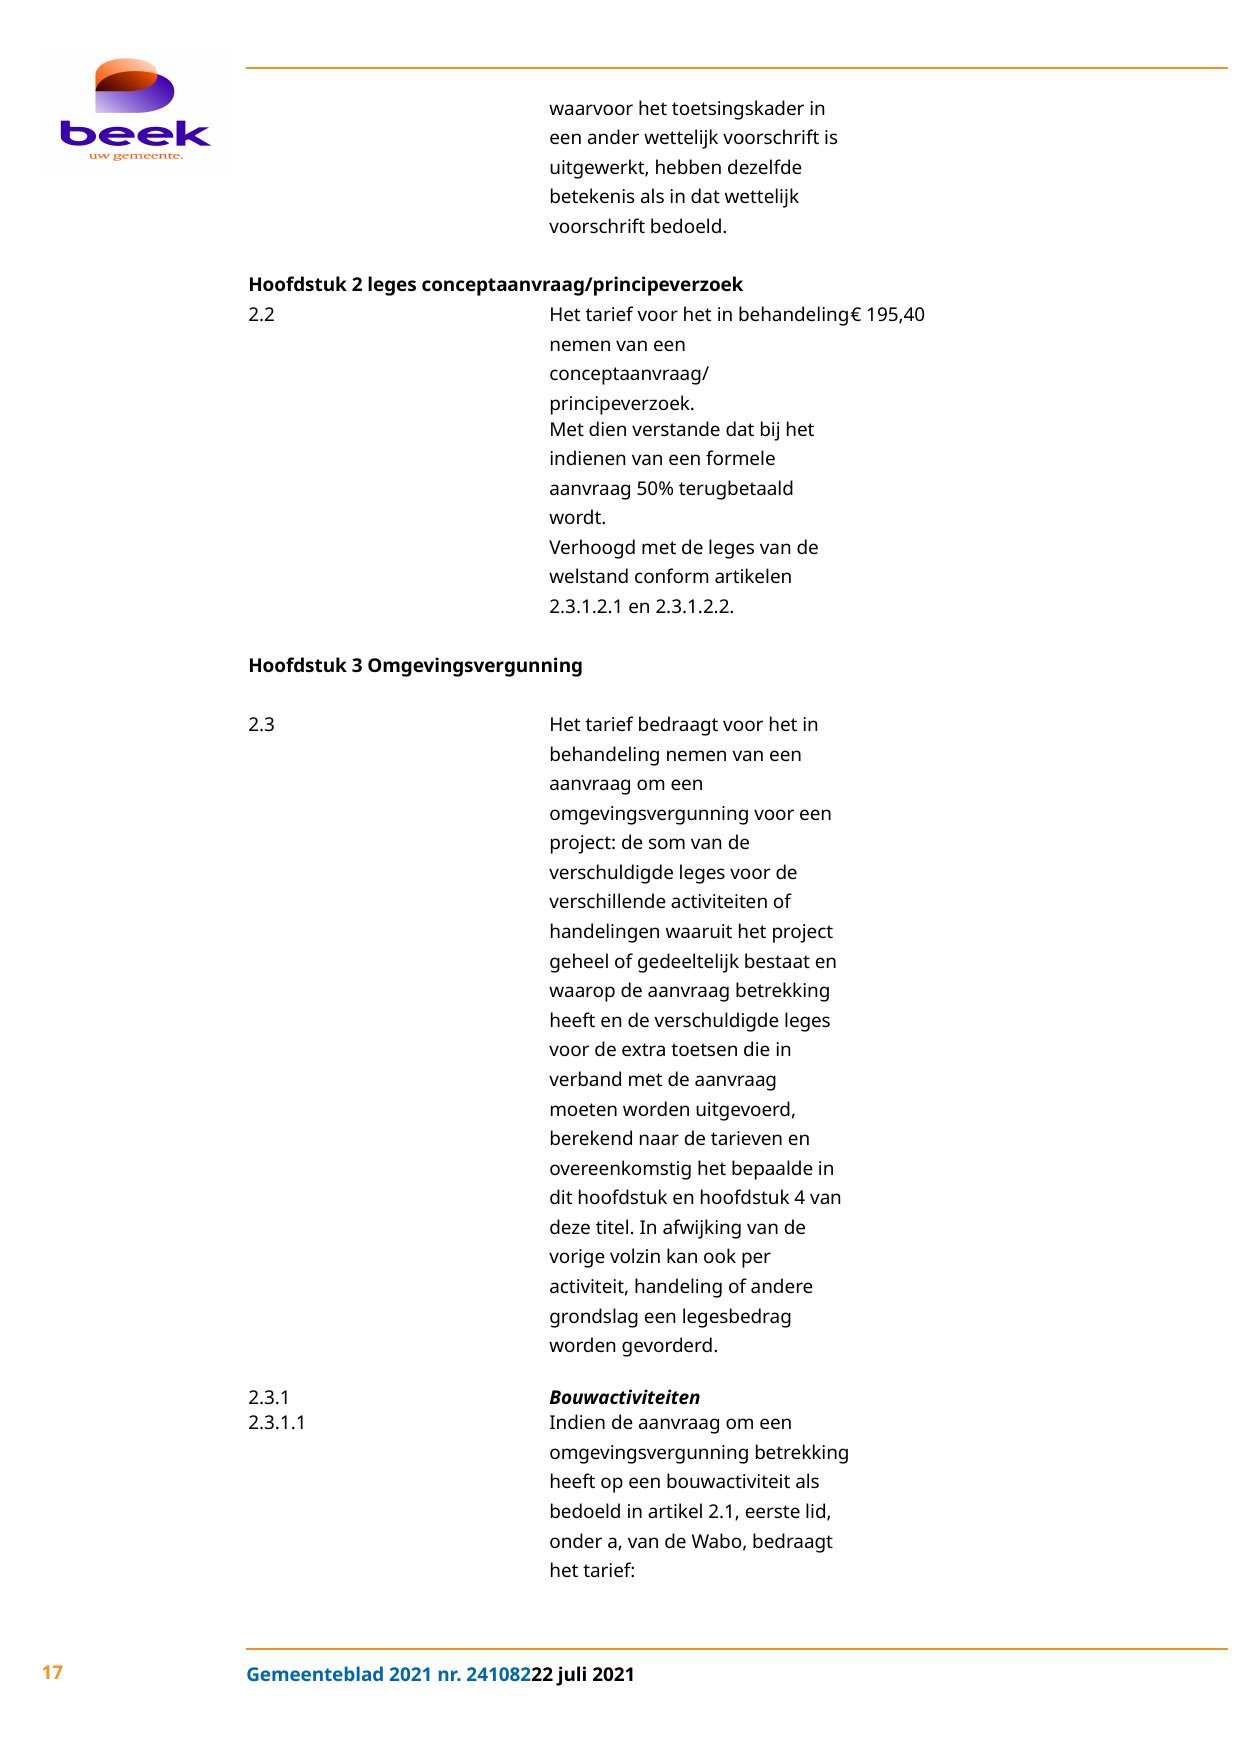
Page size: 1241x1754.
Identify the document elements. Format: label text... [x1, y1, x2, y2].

table_header 2.2 [248, 301, 549, 416]
table_cell [850, 95, 1152, 239]
table_cell [850, 1358, 1152, 1384]
table_cell 2.3.1.1 [248, 1410, 549, 1583]
text Hoofdstuk 3 Omgevingsvergunning [248, 652, 1152, 678]
table_cell [549, 1358, 850, 1384]
table_header Het tarief voor het in behandeling nemen van een conceptaanvraag/ principeverzoek. [549, 301, 850, 416]
table_header Het tarief bedraagt voor het in behandeling nemen van een aanvraag om een omgevingsvergunning voor een project: de som van de verschuldigde leges voor de verschillende activiteiten of handelingen waaruit het project geheel of gedeeltelijk bestaat en waarop de aanvraag betrekking heeft en de verschuldigde leges voor de extra toetsen die in verband met de aanvraag moeten worden uitgevoerd, berekend naar de tarieven en overeenkomstig het bepaalde in dit hoofdstuk en hoofdstuk 4 van deze titel. In afwijking van de vorige volzin kan ook per activiteit, handeling of andere grondslag een legesbedrag worden gevorderd. [549, 711, 850, 1358]
table_cell [850, 416, 1152, 619]
text Hoofdstuk 2 leges conceptaanvraag/principeverzoek [248, 272, 1152, 297]
table_cell [248, 1358, 549, 1384]
picture [41, 47, 231, 172]
table_cell Met dien verstande dat bij het indienen van een formele aanvraag 50% terugbetaald wordt. Verhoogd met de leges van de welstand conform artikelen 2.3.1.2.1 en 2.3.1.2.2. [549, 416, 850, 619]
table_cell [850, 1384, 1152, 1409]
table_header [850, 711, 1152, 1358]
table_cell 2.3.1 [248, 1384, 549, 1409]
table_header 2.3 [248, 711, 549, 1358]
table_header € 195,40 [850, 301, 1152, 416]
table_cell waarvoor het toetsingskader in een ander wettelijk voorschrift is uitgewerkt, hebben dezelfde betekenis als in dat wettelijk voorschrift bedoeld. [549, 95, 850, 239]
table_cell Bouwactiviteiten [549, 1384, 850, 1409]
table_cell [248, 95, 549, 239]
table_cell [248, 416, 549, 619]
table_cell Indien de aanvraag om een omgevingsvergunning betrekking heeft op een bouwactiviteit als bedoeld in artikel 2.1, eerste lid, onder a, van de Wabo, bedraagt het tarief: [549, 1410, 850, 1583]
table_cell [850, 1410, 1152, 1583]
